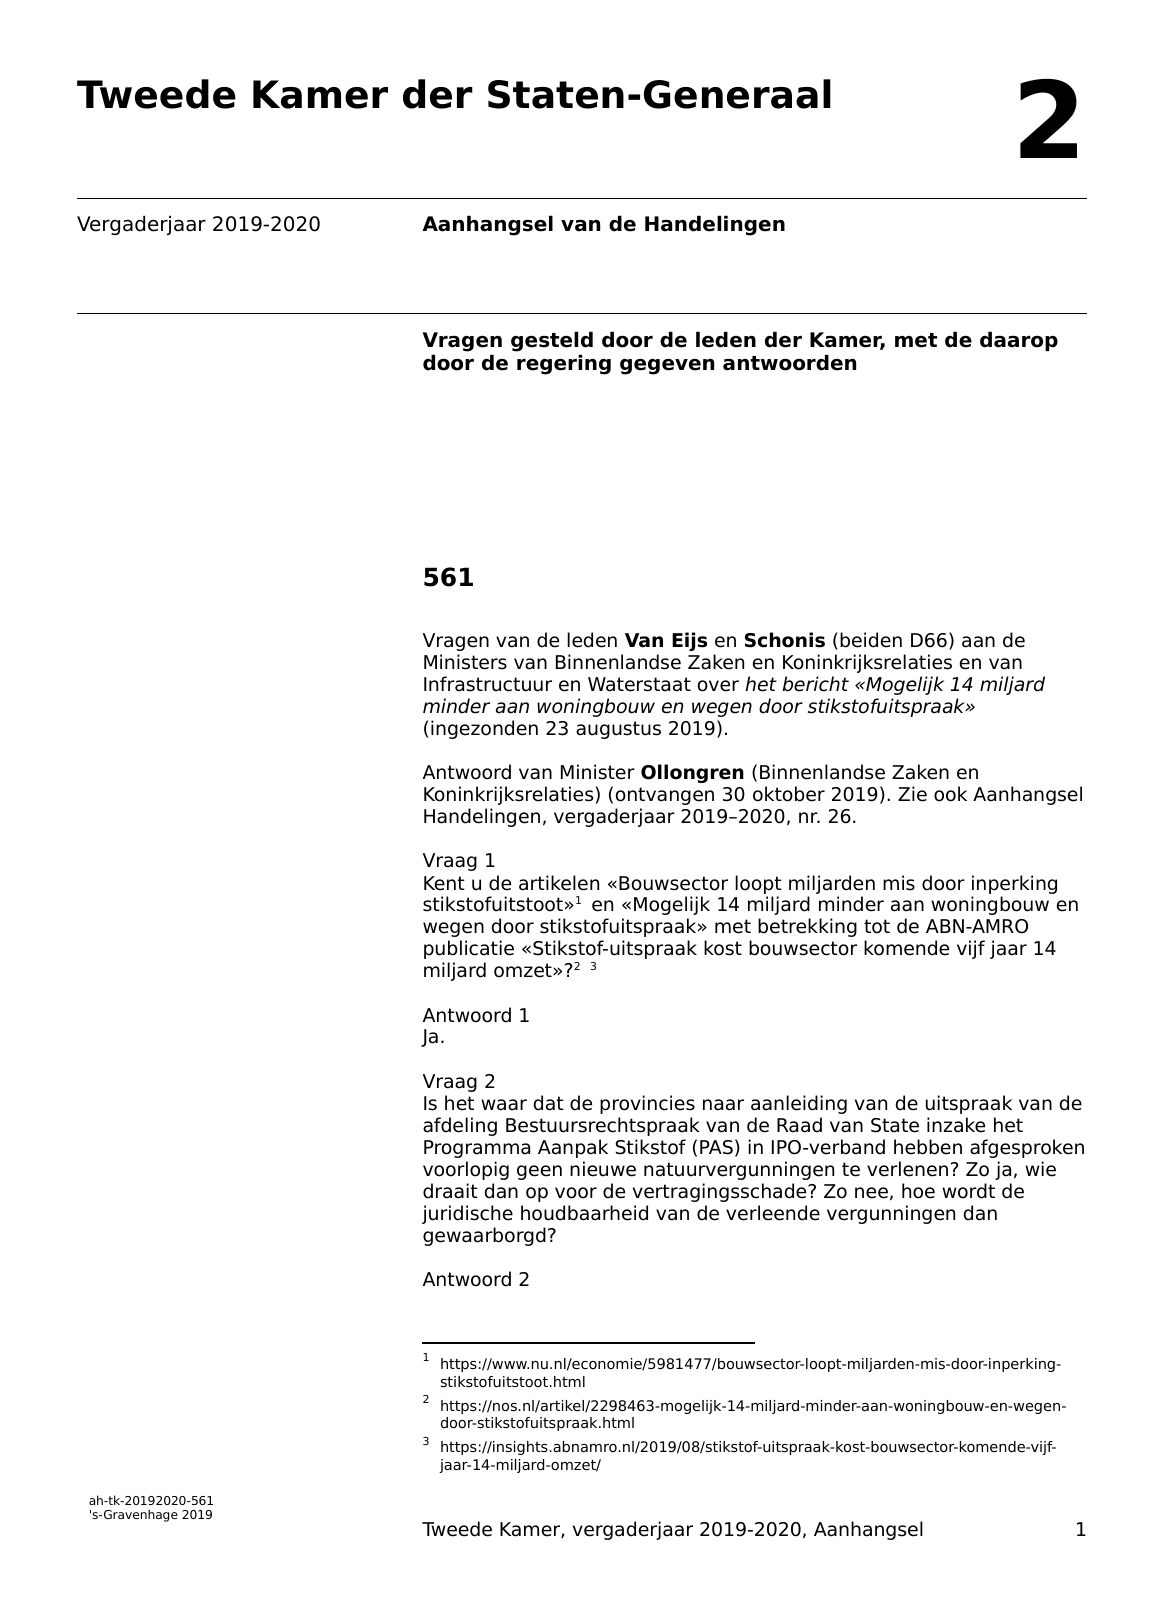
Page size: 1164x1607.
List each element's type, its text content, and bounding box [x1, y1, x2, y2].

text ah-tk-20192020-561 [88, 1494, 323, 1508]
table_cell Vergaderjaar 2019-2020 [77, 199, 422, 313]
text Kent u de artikelen «Bouwsector loopt miljarden mis door inperking stikstofuitstoot» en «Mogelijk 14 miljard minder aan woningbouw en wegen door stikstofuitspraak» met betrekking tot de ABN-AMRO publicatie «Stikstof-uitspraak kost bouwsector komende vijf jaar 14 miljard omzet»? [422, 872, 1087, 982]
text Vraag 1 [422, 850, 1087, 872]
text https://insights.abnamro.nl/2019/08/stikstof-uitspraak-kost-bouwsector-komende-vijf-jaar-14-miljard-omzet/ [422, 1435, 1087, 1474]
table_cell Vragen gesteld door de leden der Kamer, met de daarop door de regering gegeven antwoorden [422, 314, 1087, 375]
text 's-Gravenhage 2019 [88, 1508, 323, 1522]
text Antwoord 2 [422, 1269, 1087, 1291]
text https://www.nu.nl/economie/5981477/bouwsector-loopt-miljarden-mis-door-inperking-stikstofuitstoot.html [422, 1352, 1087, 1391]
text Antwoord van Minister Ollongren (Binnenlandse Zaken en Koninkrijksrelaties) (ontvangen 30 oktober 2019). Zie ook Aanhangsel Handelingen, vergaderjaar 2019–2020, nr. 26. [422, 762, 1087, 828]
table_header 2 [886, 59, 1087, 198]
text 561 [422, 563, 1087, 592]
text Vraag 2 [422, 1071, 1087, 1093]
table_header Tweede Kamer der Staten-Generaal [77, 59, 886, 198]
text Antwoord 1 [422, 1004, 1087, 1026]
text Vragen van de leden Van Eijs en Schonis (beiden D66) aan de Ministers van Binnenlandse Zaken en Koninkrijksrelaties en van Infrastructuur en Waterstaat over het bericht «Mogelijk 14 miljard minder aan woningbouw en wegen door stikstofuitspraak» (ingezonden 23 augustus 2019). [422, 630, 1087, 740]
text Ja. [422, 1026, 1087, 1048]
table_cell [77, 314, 422, 375]
text https://nos.nl/artikel/2298463-mogelijk-14-miljard-minder-aan-woningbouw-en-wegen-door-stikstofuitspraak.html [422, 1393, 1087, 1432]
text Is het waar dat de provincies naar aanleiding van de uitspraak van de afdeling Bestuursrechtspraak van de Raad van State inzake het Programma Aanpak Stikstof (PAS) in IPO-verband hebben afgesproken voorlopig geen nieuwe natuurvergunningen te verlenen? Zo ja, wie draait dan op voor de vertragingsschade? Zo nee, hoe wordt de juridische houdbaarheid van de verleende vergunningen dan gewaarborgd? [422, 1093, 1087, 1246]
table_cell Aanhangsel van de Handelingen [422, 199, 1087, 313]
